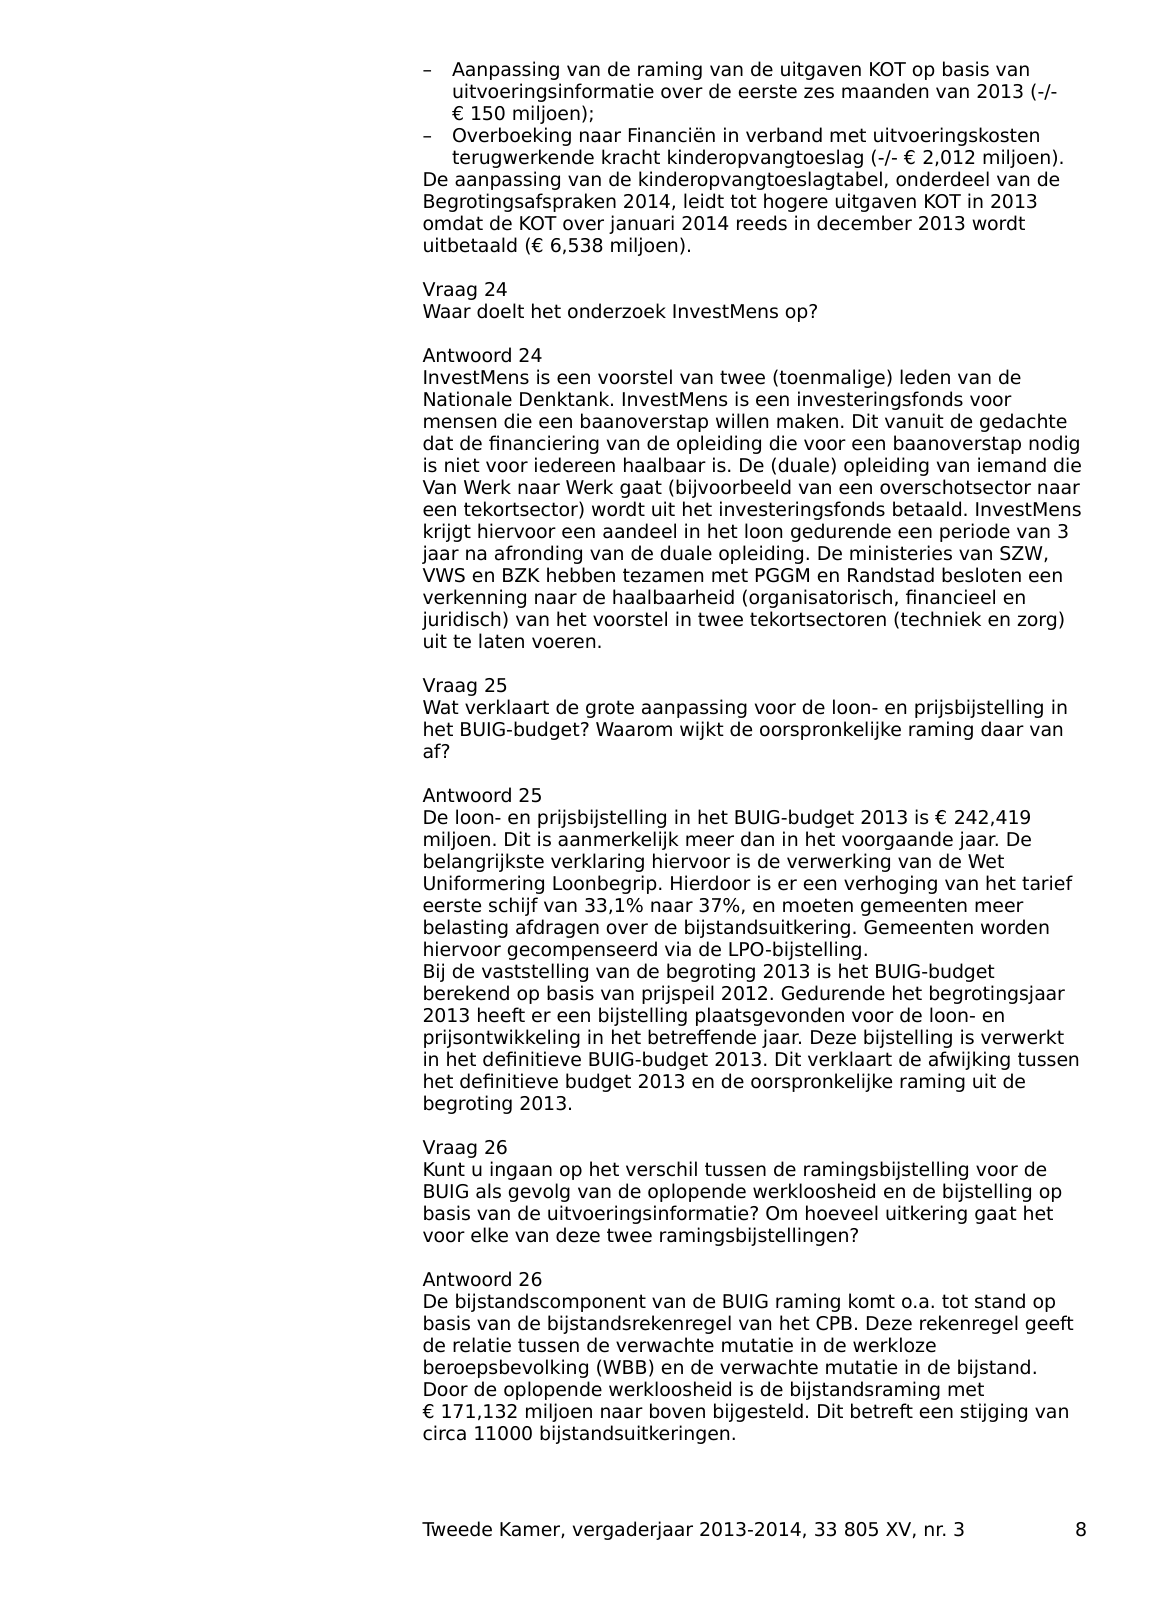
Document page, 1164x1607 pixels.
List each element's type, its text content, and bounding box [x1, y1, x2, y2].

text Antwoord 26 [422, 1269, 1087, 1291]
text Bij de vaststelling van de begroting 2013 is het BUIG-budget berekend op basis van prijspeil 2012. Gedurende het begrotingsjaar 2013 heeft er een bijstelling plaatsgevonden voor de loon- en prijsontwikkeling in het betreffende jaar. Deze bijstelling is verwerkt in het definitieve BUIG-budget 2013. Dit verklaart de afwijking tussen het definitieve budget 2013 en de oorspronkelijke raming uit de begroting 2013. [422, 961, 1087, 1115]
text Kunt u ingaan op het verschil tussen de ramingsbijstelling voor de BUIG als gevolg van de oplopende werkloosheid en de bijstelling op basis van de uitvoeringsinformatie? Om hoeveel uitkering gaat het voor elke van deze twee ramingsbijstellingen? [422, 1159, 1087, 1247]
text Waar doelt het onderzoek InvestMens op? [422, 301, 1087, 323]
text De loon- en prijsbijstelling in het BUIG-budget 2013 is € 242,419 miljoen. Dit is aanmerkelijk meer dan in het voorgaande jaar. De belangrijkste verklaring hiervoor is de verwerking van de Wet Uniformering Loonbegrip. Hierdoor is er een verhoging van het tarief eerste schijf van 33,1% naar 37%, en moeten gemeenten meer belasting afdragen over de bijstandsuitkering. Gemeenten worden hiervoor gecompenseerd via de LPO-bijstelling. [422, 807, 1087, 961]
text Antwoord 25 [422, 785, 1087, 807]
text De bijstandscomponent van de BUIG raming komt o.a. tot stand op basis van de bijstandsrekenregel van het CPB. Deze rekenregel geeft de relatie tussen de verwachte mutatie in de werkloze beroepsbevolking (WBB) en de verwachte mutatie in de bijstand. Door de oplopende werkloosheid is de bijstandsraming met € 171,132 miljoen naar boven bijgesteld. Dit betreft een stijging van circa 11000 bijstandsuitkeringen. [422, 1291, 1087, 1445]
text De aanpassing van de kinderopvangtoeslagtabel, onderdeel van de Begrotingsafspraken 2014, leidt tot hogere uitgaven KOT in 2013 omdat de KOT over januari 2014 reeds in december 2013 wordt uitbetaald (€ 6,538 miljoen). [422, 169, 1087, 257]
text InvestMens is een voorstel van twee (toenmalige) leden van de Nationale Denktank. InvestMens is een investeringsfonds voor mensen die een baanoverstap willen maken. Dit vanuit de gedachte dat de financiering van de opleiding die voor een baanoverstap nodig is niet voor iedereen haalbaar is. De (duale) opleiding van iemand die Van Werk naar Werk gaat (bijvoorbeeld van een overschotsector naar een tekortsector) wordt uit het investeringsfonds betaald. InvestMens krijgt hiervoor een aandeel in het loon gedurende een periode van 3 jaar na afronding van de duale opleiding. De ministeries van SZW, VWS en BZK hebben tezamen met PGGM en Randstad besloten een verkenning naar de haalbaarheid (organisatorisch, financieel en juridisch) van het voorstel in twee tekortsectoren (techniek en zorg) uit te laten voeren. [422, 367, 1087, 653]
text – Overboeking naar Financiën in verband met uitvoeringskosten terugwerkende kracht kinderopvangtoeslag (-/- € 2,012 miljoen). [422, 125, 1087, 169]
text Wat verklaart de grote aanpassing voor de loon- en prijsbijstelling in het BUIG-budget? Waarom wijkt de oorspronkelijke raming daar van af? [422, 697, 1087, 763]
text Vraag 24 [422, 279, 1087, 301]
text – Aanpassing van de raming van de uitgaven KOT op basis van uitvoeringsinformatie over de eerste zes maanden van 2013 (-/- € 150 miljoen); [422, 59, 1087, 125]
text Vraag 25 [422, 675, 1087, 697]
text Antwoord 24 [422, 345, 1087, 367]
text Vraag 26 [422, 1137, 1087, 1159]
